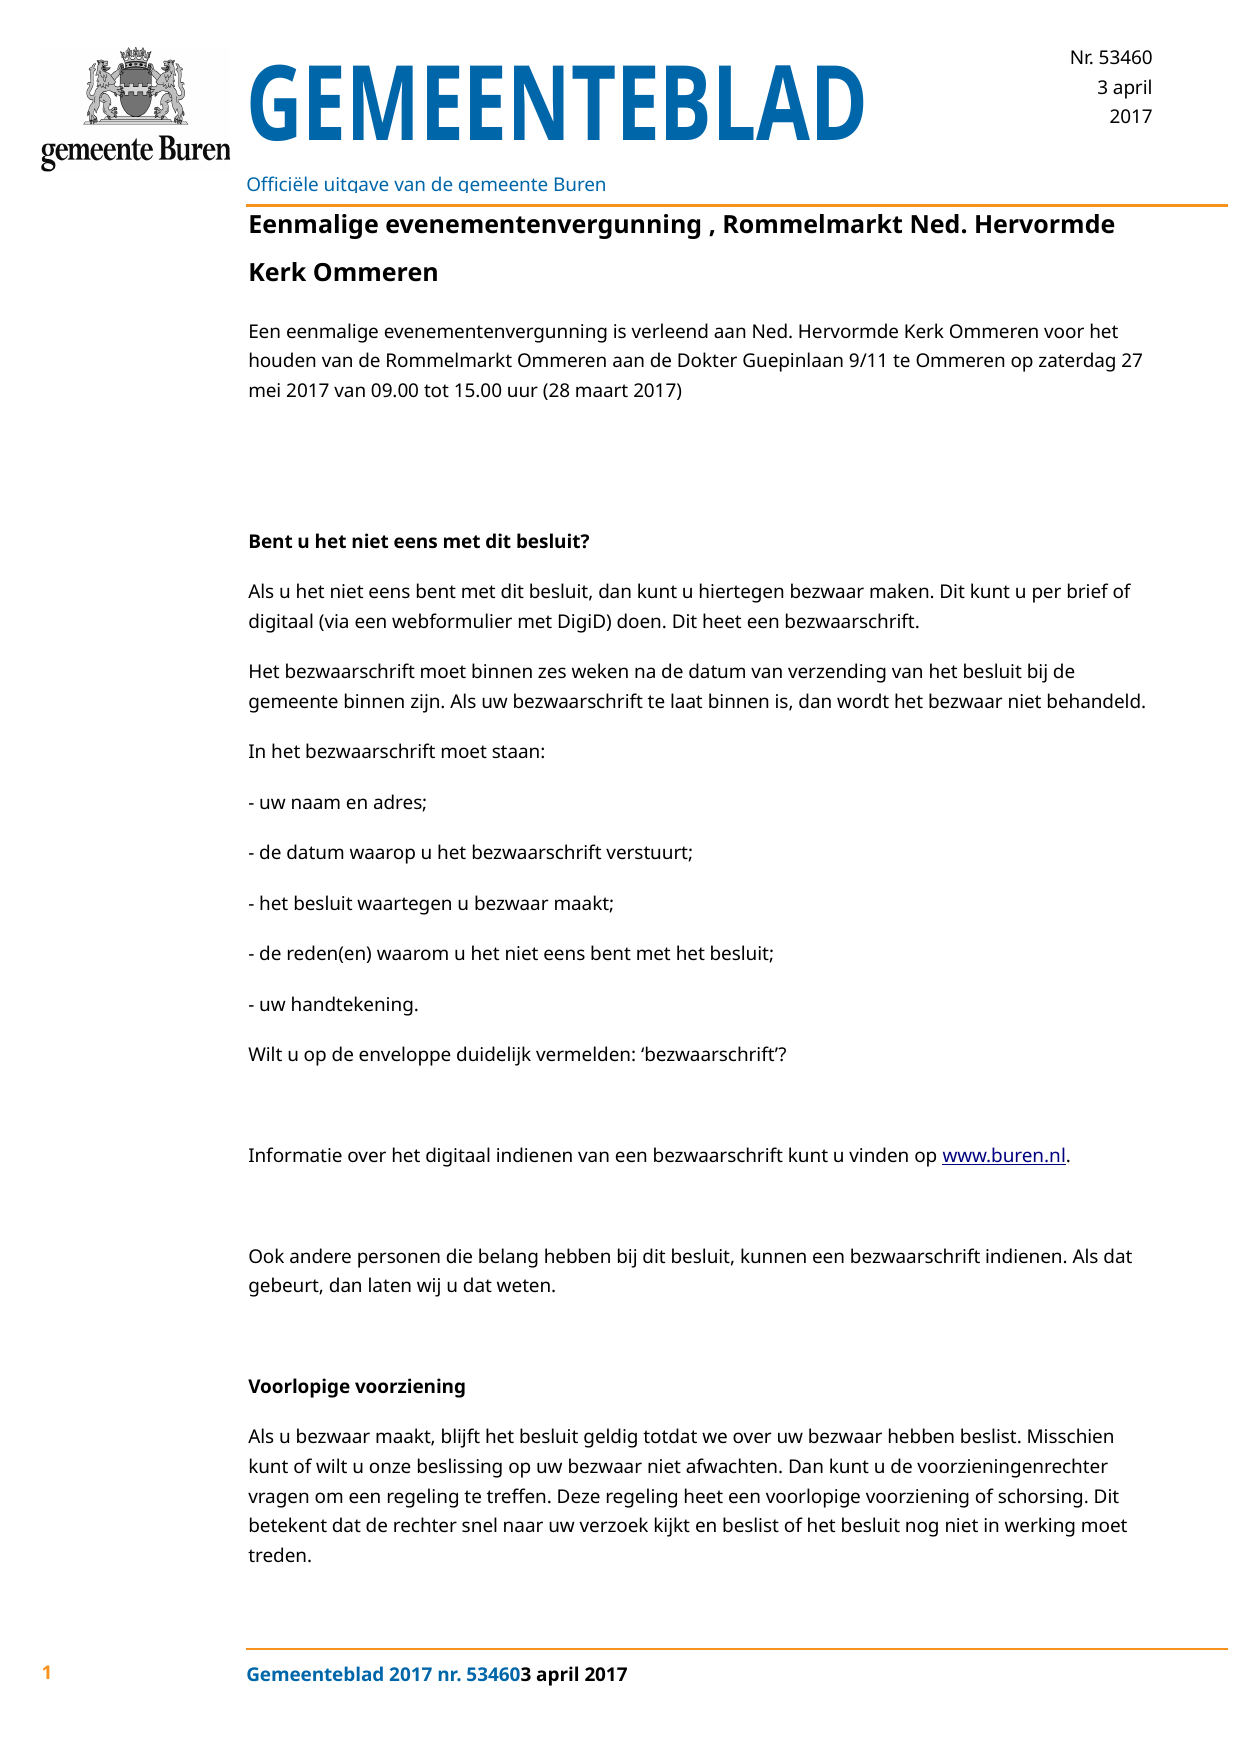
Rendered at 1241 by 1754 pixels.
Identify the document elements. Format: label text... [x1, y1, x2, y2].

text Bent u het niet eens met dit besluit? [248, 528, 1152, 554]
text Het bezwaarschrift moet binnen zes weken na de datum van verzending van het besluit bij de gemeente binnen zijn. Als uw bezwaarschrift te laat binnen is, dan wordt het bezwaar niet behandeld. [248, 659, 1152, 714]
text - het besluit waartegen u bezwaar maakt; [248, 890, 1152, 916]
text Als u bezwaar maakt, blijft het besluit geldig totdat we over uw bezwaar hebben beslist. Misschien kunt of wilt u onze beslissing op uw bezwaar niet afwachten. Dan kunt u de voorzieningenrechter vragen om een regeling te treffen. Deze regeling heet een voorlopige voorziening of schorsing. Dit betekent dat de rechter snel naar uw verzoek kijkt en beslist of het besluit nog niet in werking moet treden. [248, 1424, 1152, 1568]
text Eenmalige evenementenvergunning , Rommelmarkt Ned. Hervormde Kerk Ommeren [248, 207, 1152, 288]
text Een eenmalige evenementenvergunning is verleend aan Ned. Hervormde Kerk Ommeren voor het houden van de Rommelmarkt Ommeren aan de Dokter Guepinlaan 9/11 te Ommeren op zaterdag 27 mei 2017 van 09.00 tot 15.00 uur (28 maart 2017) [248, 318, 1152, 403]
text - de reden(en) waarom u het niet eens bent met het besluit; [248, 940, 1152, 966]
text In het bezwaarschrift moet staan: [248, 739, 1152, 764]
text - uw naam en adres; [248, 789, 1152, 815]
text Ook andere personen die belang hebben bij dit besluit, kunnen een bezwaarschrift indienen. Als dat gebeurt, dan laten wij u dat weten. [248, 1243, 1152, 1298]
picture [41, 47, 231, 172]
text - uw handtekening. [248, 991, 1152, 1017]
text Als u het niet eens bent met dit besluit, dan kunt u hiertegen bezwaar maken. Dit kunt u per brief of digitaal (via een webformulier met DigiD) doen. Dit heet een bezwaarschrift. [248, 579, 1152, 634]
text Voorlopige voorziening [248, 1373, 1152, 1399]
text Informatie over het digitaal indienen van een bezwaarschrift kunt u vinden op www.buren.nl. [248, 1142, 1152, 1168]
text Wilt u op de enveloppe duidelijk vermelden: ‘bezwaarschrift’? [248, 1041, 1152, 1067]
text - de datum waarop u het bezwaarschrift verstuurt; [248, 839, 1152, 865]
